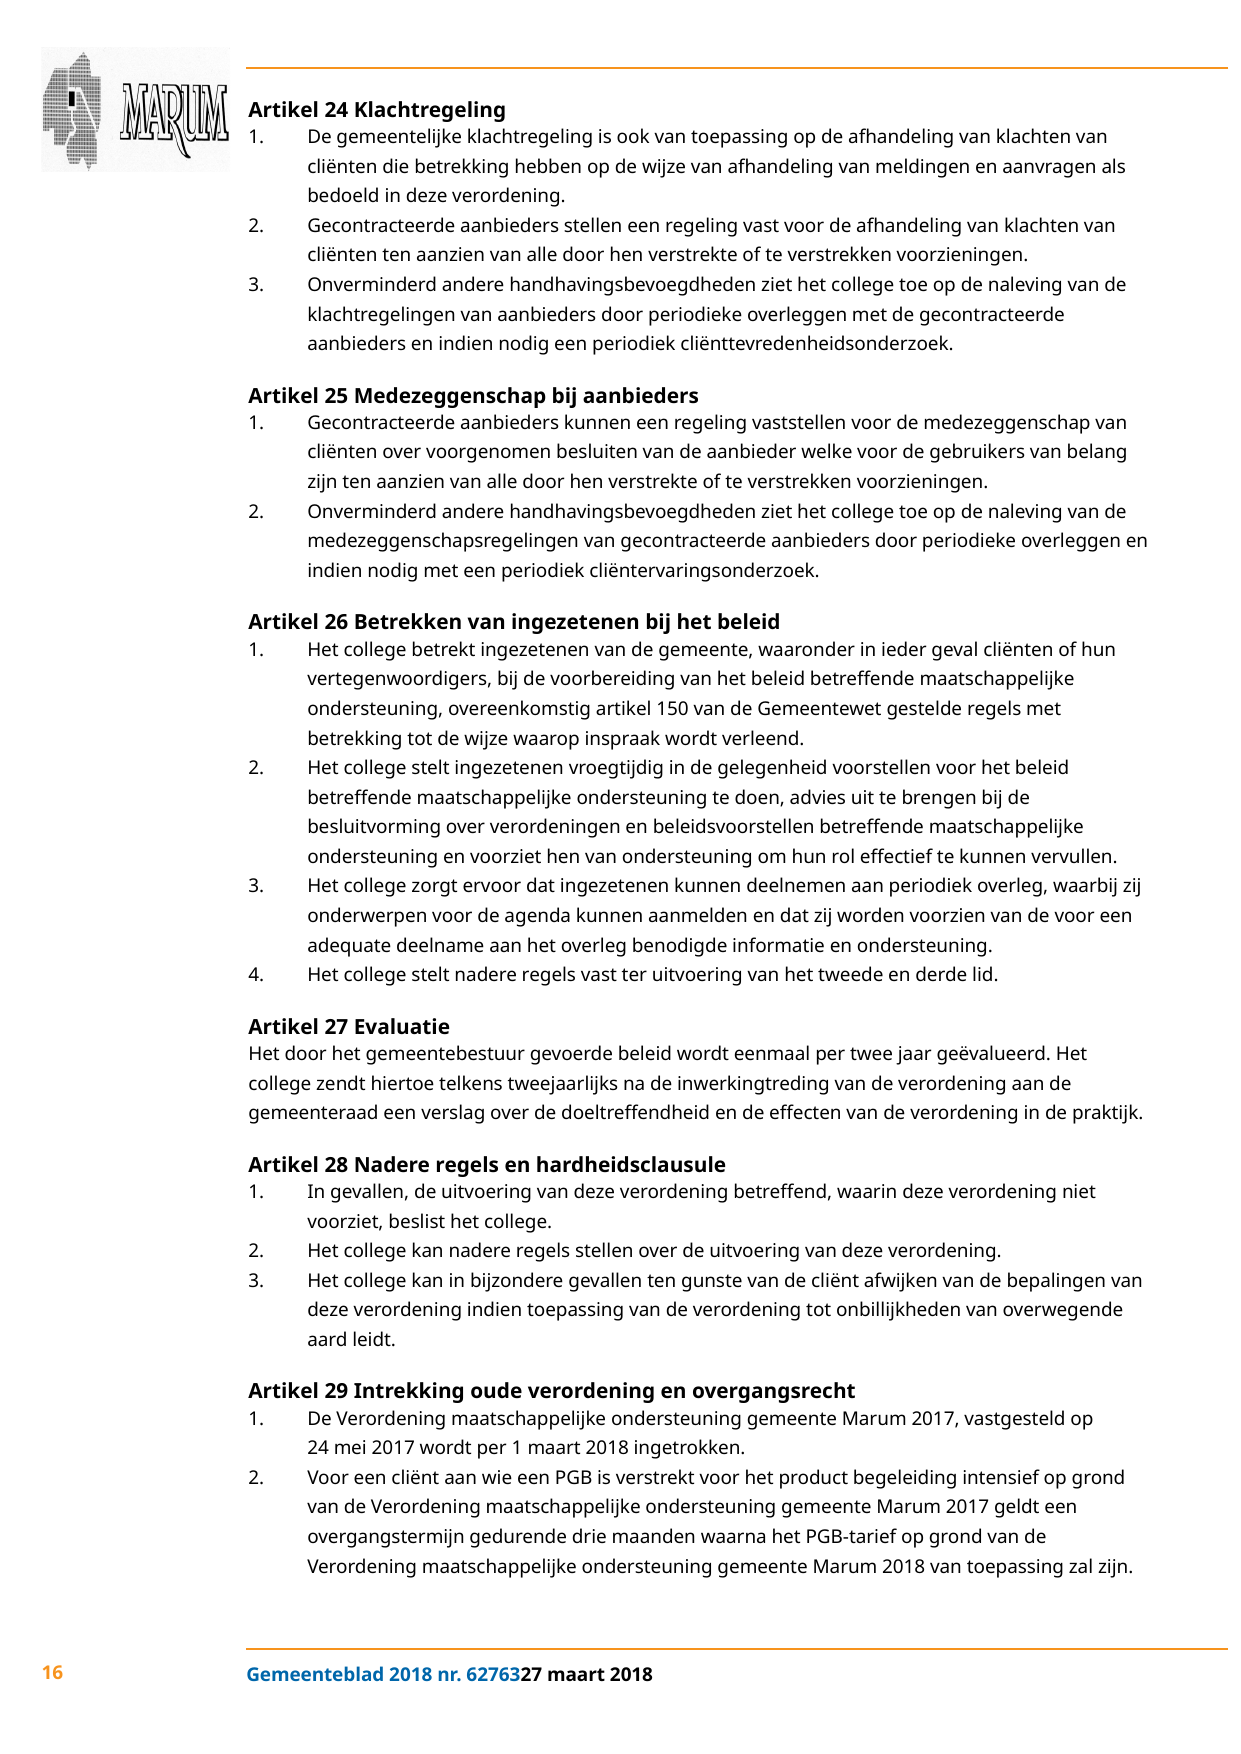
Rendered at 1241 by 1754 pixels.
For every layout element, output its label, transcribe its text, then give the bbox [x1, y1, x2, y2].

list Onverminderd andere handhavingsbevoegdheden ziet het college toe op de naleving van de medezeggenschapsregelingen van gecontracteerde aanbieders door periodieke overleggen en indien nodig met een periodiek cliëntervaringsonderzoek. [248, 498, 1152, 583]
text Artikel 26 Betrekken van ingezetenen bij het beleid [248, 607, 1152, 636]
list Het college stelt nadere regels vast ter uitvoering van het tweede en derde lid. [248, 961, 1152, 987]
list Het college stelt ingezetenen vroegtijdig in de gelegenheid voorstellen voor het beleid betreffende maatschappelijke ondersteuning te doen, advies uit te brengen bij de besluitvorming over verordeningen en beleidsvoorstellen betreffende maatschappelijke ondersteuning en voorziet hen van ondersteuning om hun rol effectief te kunnen vervullen. [248, 754, 1152, 869]
text Artikel 28 Nadere regels en hardheidsclausule [248, 1150, 1152, 1178]
list Het college kan nadere regels stellen over de uitvoering van deze verordening. [248, 1237, 1152, 1263]
text Artikel 24 Klachtregeling [248, 95, 1152, 123]
list De Verordening maatschappelijke ondersteuning gemeente Marum 2017, vastgesteld op 24 mei 2017 wordt per 1 maart 2018 ingetrokken. [248, 1405, 1152, 1460]
list Gecontracteerde aanbieders stellen een regeling vast voor de afhandeling van klachten van cliënten ten aanzien van alle door hen verstrekte of te verstrekken voorzieningen. [248, 212, 1152, 267]
list De gemeentelijke klachtregeling is ook van toepassing op de afhandeling van klachten van cliënten die betrekking hebben op de wijze van afhandeling van meldingen en aanvragen als bedoeld in deze verordening. [248, 123, 1152, 208]
text Artikel 25 Medezeggenschap bij aanbieders [248, 381, 1152, 409]
list Het college kan in bijzondere gevallen ten gunste van de cliënt afwijken van de bepalingen van deze verordening indien toepassing van de verordening tot onbillijkheden van overwegende aard leidt. [248, 1267, 1152, 1352]
list Het college betrekt ingezetenen van de gemeente, waaronder in ieder geval cliënten of hun vertegenwoordigers, bij de voorbereiding van het beleid betreffende maatschappelijke ondersteuning, overeenkomstig artikel 150 van de Gemeentewet gestelde regels met betrekking tot de wijze waarop inspraak wordt verleend. [248, 636, 1152, 750]
text Het door het gemeentebestuur gevoerde beleid wordt eenmaal per twee jaar geëvalueerd. Het college zendt hiertoe telkens tweejaarlijks na de inwerkingtreding van de verordening aan de gemeenteraad een verslag over de doeltreffendheid en de effecten van de verordening in de praktijk. [248, 1040, 1152, 1125]
list Het college zorgt ervoor dat ingezetenen kunnen deelnemen aan periodiek overleg, waarbij zij onderwerpen voor de agenda kunnen aanmelden en dat zij worden voorzien van de voor een adequate deelname aan het overleg benodigde informatie en ondersteuning. [248, 873, 1152, 957]
list Voor een cliënt aan wie een PGB is verstrekt voor het product begeleiding intensief op grond van de Verordening maatschappelijke ondersteuning gemeente Marum 2017 geldt een overgangstermijn gedurende drie maanden waarna het PGB-tarief op grond van de Verordening maatschappelijke ondersteuning gemeente Marum 2018 van toepassing zal zijn. [248, 1464, 1152, 1579]
list In gevallen, de uitvoering van deze verordening betreffend, waarin deze verordening niet voorziet, beslist het college. [248, 1178, 1152, 1233]
list cliënten over voorgenomen besluiten van de aanbieder welke voor de gebruikers van belang zijn ten aanzien van alle door hen verstrekte of te verstrekken voorzieningen. [248, 439, 1152, 494]
text Artikel 27 Evaluatie [248, 1012, 1152, 1040]
picture [41, 47, 231, 172]
list Onverminderd andere handhavingsbevoegdheden ziet het college toe op de naleving van de klachtregelingen van aanbieders door periodieke overleggen met de gecontracteerde aanbieders en indien nodig een periodiek cliënttevredenheidsonderzoek. [248, 271, 1152, 356]
list Gecontracteerde aanbieders kunnen een regeling vaststellen voor de medezeggenschap van [248, 409, 1152, 435]
text Artikel 29 Intrekking oude verordening en overgangsrecht [248, 1377, 1152, 1405]
